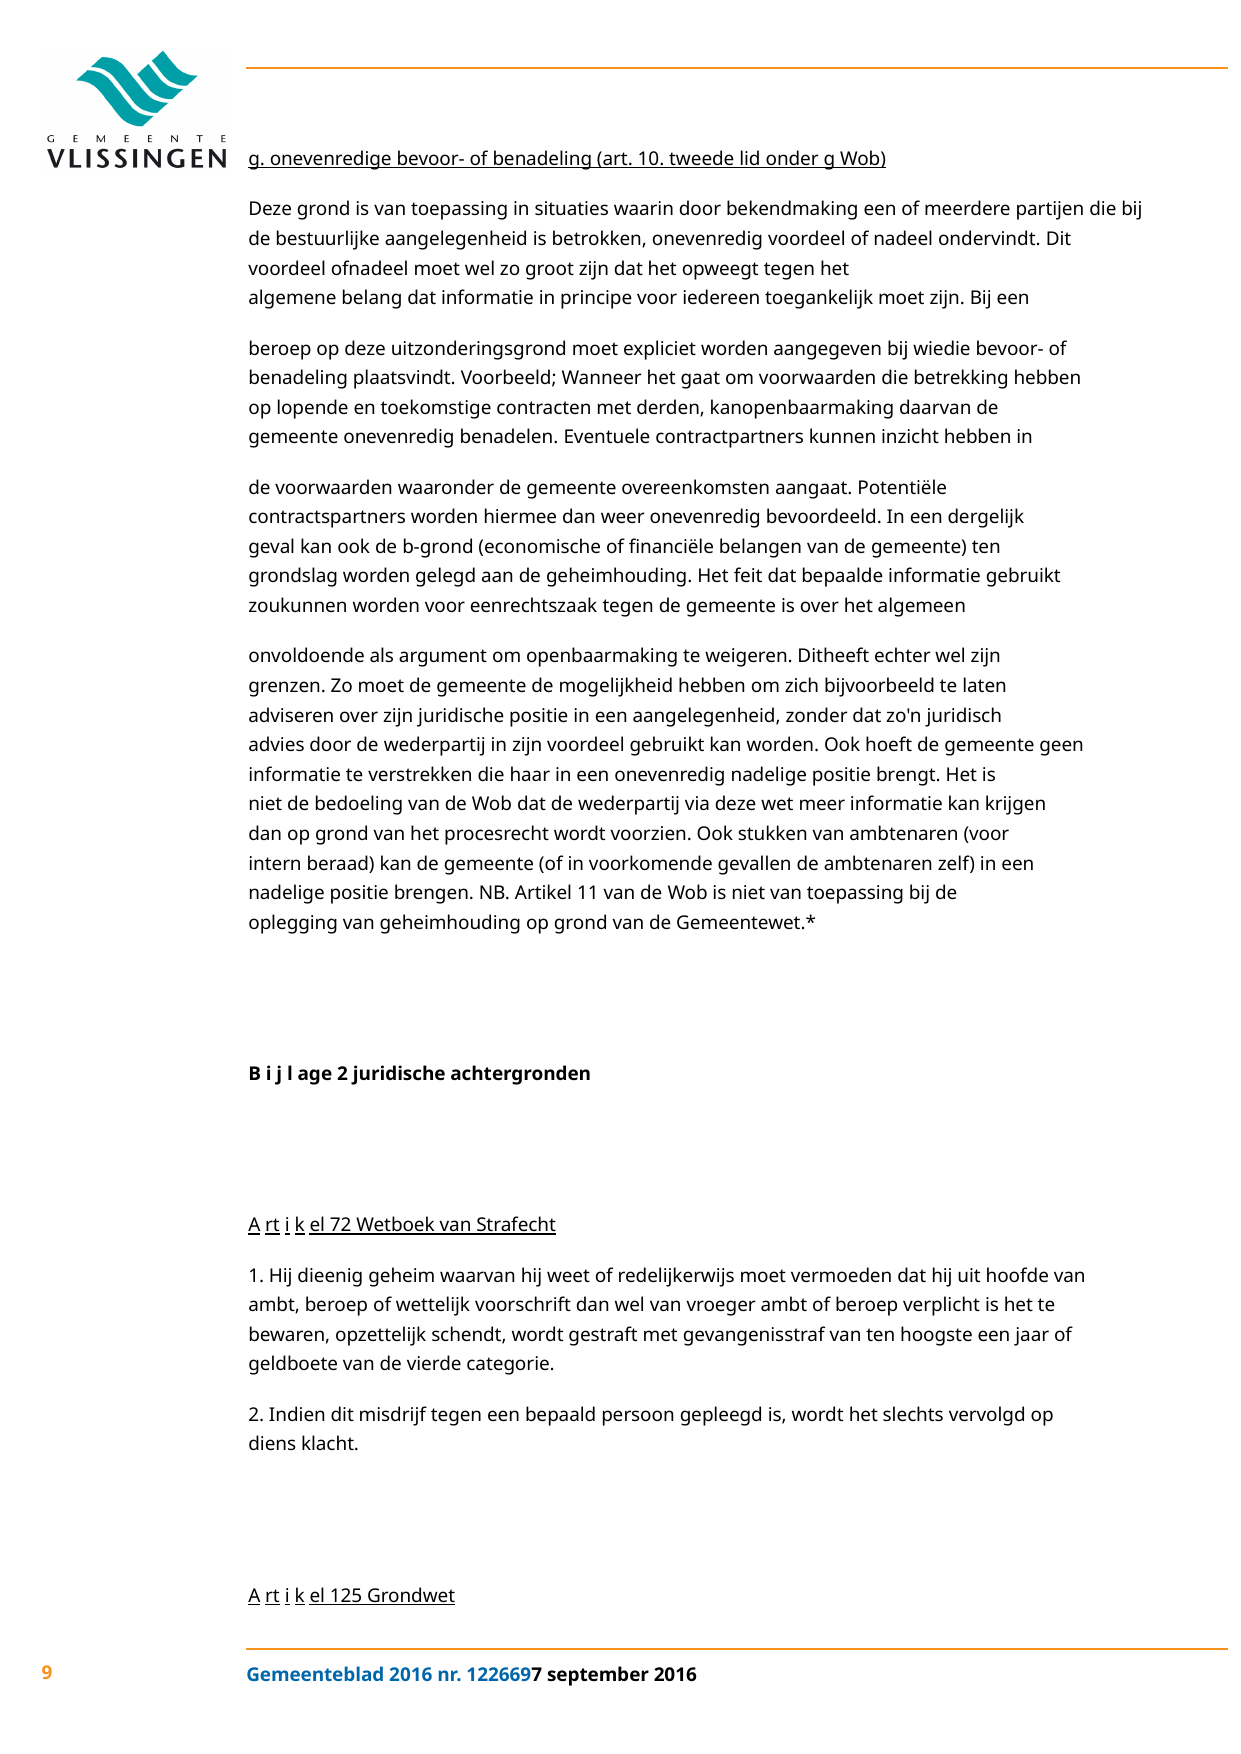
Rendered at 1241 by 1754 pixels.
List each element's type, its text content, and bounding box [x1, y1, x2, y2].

text A rt i k el 72 Wetboek van Strafecht [248, 1211, 1152, 1237]
text onvoldoende als argument om openbaarmaking te weigeren. Ditheeft echter wel zijn grenzen. Zo moet de gemeente de mogelijkheid hebben om zich bijvoorbeeld te laten adviseren over zijn juridische positie in een aangelegenheid, zonder dat zo'n juridisch advies door de wederpartij in zijn voordeel gebruikt kan worden. Ook hoeft de gemeente geen informatie te verstrekken die haar in een onevenredig nadelige positie brengt. Het is niet de bedoeling van de Wob dat de wederpartij via deze wet meer informatie kan krijgen dan op grond van het procesrecht wordt voorzien. Ook stukken van ambtenaren (voor intern beraad) kan de gemeente (of in voorkomende gevallen de ambtenaren zelf) in een nadelige positie brengen. NB. Artikel 11 van de Wob is niet van toepassing bij de oplegging van geheimhouding op grond van de Gemeentewet.* [248, 643, 1152, 935]
text beroep op deze uitzonderingsgrond moet expliciet worden aangegeven bij wiedie bevoor- of benadeling plaatsvindt. Voorbeeld; Wanneer het gaat om voorwaarden die betrekking hebben op lopende en toekomstige contracten met derden, kanopenbaarmaking daarvan de gemeente onevenredig benadelen. Eventuele contractpartners kunnen inzicht hebben in [248, 335, 1152, 449]
text A rt i k el 125 Grondwet [248, 1582, 1152, 1608]
picture [41, 47, 231, 172]
text 1. Hij dieenig geheim waarvan hij weet of redelijkerwijs moet vermoeden dat hij uit hoofde van ambt, beroep of wettelijk voorschrift dan wel van vroeger ambt of beroep verplicht is het te bewaren, opzettelijk schendt, wordt gestraft met gevangenisstraf van ten hoogste een jaar of geldboete van de vierde categorie. [248, 1262, 1152, 1376]
text Deze grond is van toepassing in situaties waarin door bekendmaking een of meerdere partijen die bij de bestuurlijke aangelegenheid is betrokken, onevenredig voordeel of nadeel ondervindt. Dit voordeel ofnadeel moet wel zo groot zijn dat het opweegt tegen het algemene belang dat informatie in principe voor iedereen toegankelijk moet zijn. Bij een [248, 196, 1152, 310]
text de voorwaarden waaronder de gemeente overeenkomsten aangaat. Potentiële contractspartners worden hiermee dan weer onevenredig bevoordeeld. In een dergelijk geval kan ook de b-grond (economische of financiële belangen van de gemeente) ten grondslag worden gelegd aan de geheimhouding. Het feit dat bepaalde informatie gebruikt zoukunnen worden voor eenrechtszaak tegen de gemeente is over het algemeen [248, 474, 1152, 618]
text B i j l age 2 juridische achtergronden [248, 1060, 1152, 1086]
text 2. Indien dit misdrijf tegen een bepaald persoon gepleegd is, wordt het slechts vervolgd op diens klacht. [248, 1401, 1152, 1456]
text g. onevenredige bevoor- of benadeling (art. 10. tweede lid onder g Wob) [248, 145, 1152, 171]
